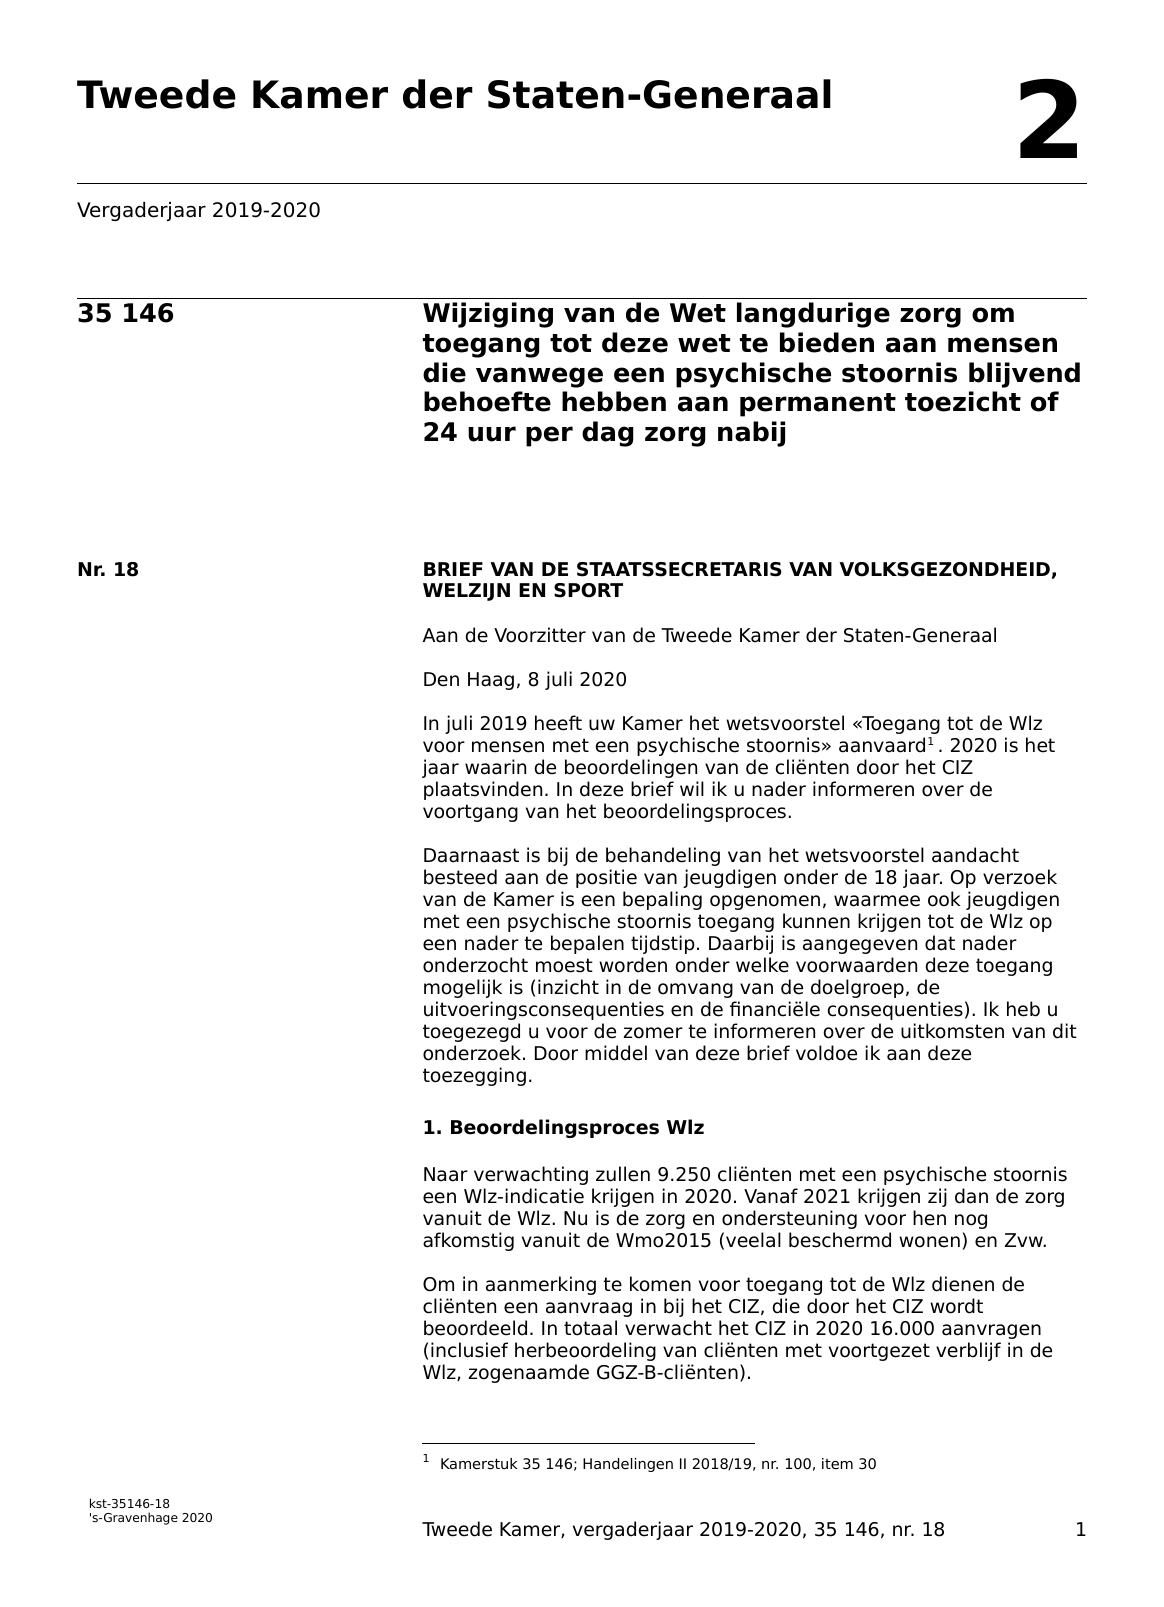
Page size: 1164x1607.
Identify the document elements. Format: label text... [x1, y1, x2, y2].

subtitle 1. Beoordelingsproces Wlz [422, 1117, 1087, 1139]
subtitle 35 146 Wijziging van de Wet langdurige zorg om toegang tot deze wet te bieden aan mensen die vanwege een psychische stoornis blijvend behoefte hebben aan permanent toezicht of 24 uur per dag zorg nabij [77, 299, 1087, 447]
subtitle Nr. 18 BRIEF VAN DE STAATSSECRETARIS VAN VOLKSGEZONDHEID, WELZIJN EN SPORT [77, 558, 1087, 602]
text Aan de Voorzitter van de Tweede Kamer der Staten-Generaal [422, 624, 1087, 647]
text 's-Gravenhage 2020 [88, 1511, 323, 1525]
text Den Haag, 8 juli 2020 [422, 669, 1087, 691]
text Daarnaast is bij de behandeling van het wetsvoorstel aandacht besteed aan de positie van jeugdigen onder de 18 jaar. Op verzoek van de Kamer is een bepaling opgenomen, waarmee ook jeugdigen met een psychische stoornis toegang kunnen krijgen tot de Wlz op een nader te bepalen tijdstip. Daarbij is aangegeven dat nader onderzocht moest worden onder welke voorwaarden deze toegang mogelijk is (inzicht in de omvang van de doelgroep, de uitvoeringsconsequenties en de financiële consequenties). Ik heb u toegezegd u voor de zomer te informeren over de uitkomsten van dit onderzoek. Door middel van deze brief voldoe ik aan deze toezegging. [422, 845, 1087, 1087]
table_header Tweede Kamer der Staten-Generaal [77, 59, 886, 183]
text kst-35146-18 [88, 1497, 323, 1511]
text Naar verwachting zullen 9.250 cliënten met een psychische stoornis een Wlz-indicatie krijgen in 2020. Vanaf 2021 krijgen zij dan de zorg vanuit de Wlz. Nu is de zorg en ondersteuning voor hen nog afkomstig vanuit de Wmo2015 (veelal beschermd wonen) en Zvw. [422, 1164, 1087, 1252]
text Om in aanmerking te komen voor toegang tot de Wlz dienen de cliënten een aanvraag in bij het CIZ, die door het CIZ wordt beoordeeld. In totaal verwacht het CIZ in 2020 16.000 aanvragen (inclusief herbeoordeling van cliënten met voortgezet verblijf in de Wlz, zogenaamde GGZ-B-cliënten). [422, 1274, 1087, 1384]
text Kamerstuk 35 146; Handelingen II 2018/19, nr. 100, item 30 [422, 1452, 1087, 1474]
text In juli 2019 heeft uw Kamer het wetsvoorstel «Toegang tot de Wlz voor mensen met een psychische stoornis» aanvaard. 2020 is het jaar waarin de beoordelingen van de cliënten door het CIZ plaatsvinden. In deze brief wil ik u nader informeren over de voortgang van het beoordelingsproces. [422, 713, 1087, 823]
table_cell Vergaderjaar 2019-2020 [77, 184, 1087, 298]
table_header 2 [886, 59, 1087, 183]
